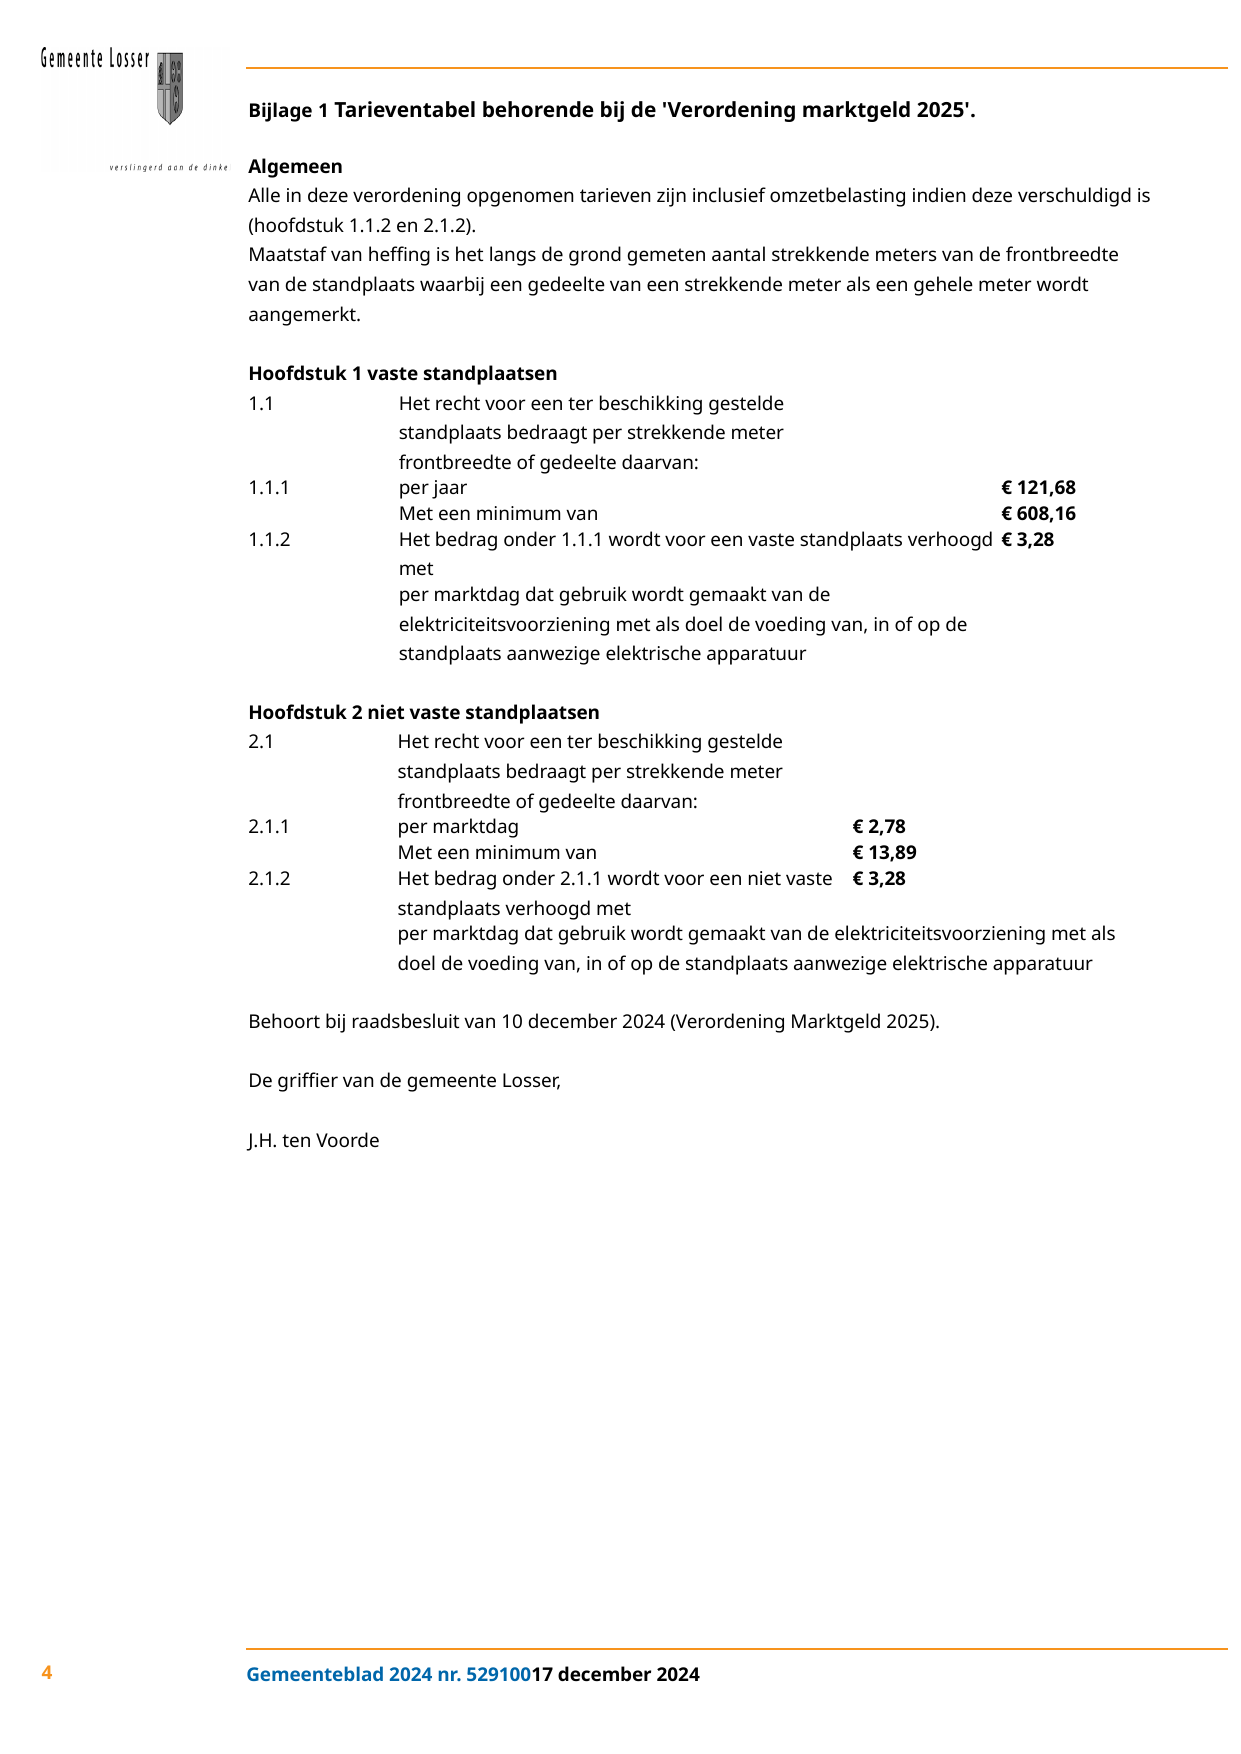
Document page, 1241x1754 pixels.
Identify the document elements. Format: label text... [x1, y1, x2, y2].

text Bijlage 1 Tarieventabel behorende bij de 'Verordening marktgeld 2025'. [248, 95, 1152, 123]
table_cell 2.1.1 [248, 814, 397, 839]
table_cell Met een minimum van [398, 839, 852, 865]
table_cell per marktdag [398, 814, 852, 839]
text Hoofdstuk 1 vaste standplaatsen [248, 360, 1152, 386]
text Maatstaf van heffing is het langs de grond gemeten aantal strekkende meters van de frontbreedte van de standplaats waarbij een gedeelte van een strekkende meter als een gehele meter wordt aangemerkt. [248, 242, 1152, 327]
table_cell [248, 500, 398, 526]
text J.H. ten Voorde [248, 1127, 1152, 1153]
table_cell [248, 920, 397, 976]
table_cell [1001, 581, 1152, 666]
table_cell € 608,16 [1001, 500, 1152, 526]
text Algemeen [248, 153, 1152, 179]
table_cell per jaar [399, 475, 1001, 500]
table_header Het recht voor een ter beschikking gestelde standplaats bedraagt per strekkende meter frontbreedte of gedeelte daarvan: [398, 729, 852, 814]
table_cell € 13,89 [853, 839, 1002, 865]
picture [41, 47, 231, 172]
text Behoort bij raadsbesluit van 10 december 2024 (Verordening Marktgeld 2025). [248, 1008, 1152, 1034]
table_cell € 3,28 [853, 865, 1002, 920]
table_cell Met een minimum van [399, 500, 1001, 526]
table_header 2.1 [248, 729, 397, 814]
table_cell € 3,28 [1001, 526, 1152, 581]
table_cell 1.1.2 [248, 526, 398, 581]
table_cell per marktdag dat gebruik wordt gemaakt van de elektriciteitsvoorziening met als doel de voeding van, in of op de standplaats aanwezige elektrische apparatuur [399, 581, 1001, 666]
text De griffier van de gemeente Losser, [248, 1068, 1152, 1093]
table_cell [248, 581, 398, 666]
table_cell 2.1.2 [248, 865, 397, 920]
table_cell [248, 839, 397, 865]
table_cell Het bedrag onder 2.1.1 wordt voor een niet vaste standplaats verhoogd met [398, 865, 852, 920]
table_header Het recht voor een ter beschikking gestelde standplaats bedraagt per strekkende meter frontbreedte of gedeelte daarvan: [399, 390, 850, 474]
table_cell per marktdag dat gebruik wordt gemaakt van de elektriciteitsvoorziening met als doel de voeding van, in of op de standplaats aanwezige elektrische apparatuur [398, 920, 1152, 976]
table_cell € 121,68 [1001, 475, 1152, 500]
table_cell 1.1.1 [248, 475, 398, 500]
table_cell € 2,78 [853, 814, 1002, 839]
table_cell Het bedrag onder 1.1.1 wordt voor een vaste standplaats verhoogd met [399, 526, 1001, 581]
text Hoofdstuk 2 niet vaste standplaatsen [248, 699, 1152, 725]
text Alle in deze verordening opgenomen tarieven zijn inclusief omzetbelasting indien deze verschuldigd is (hoofdstuk 1.1.2 en 2.1.2). [248, 182, 1152, 238]
table_header 1.1 [248, 390, 398, 474]
